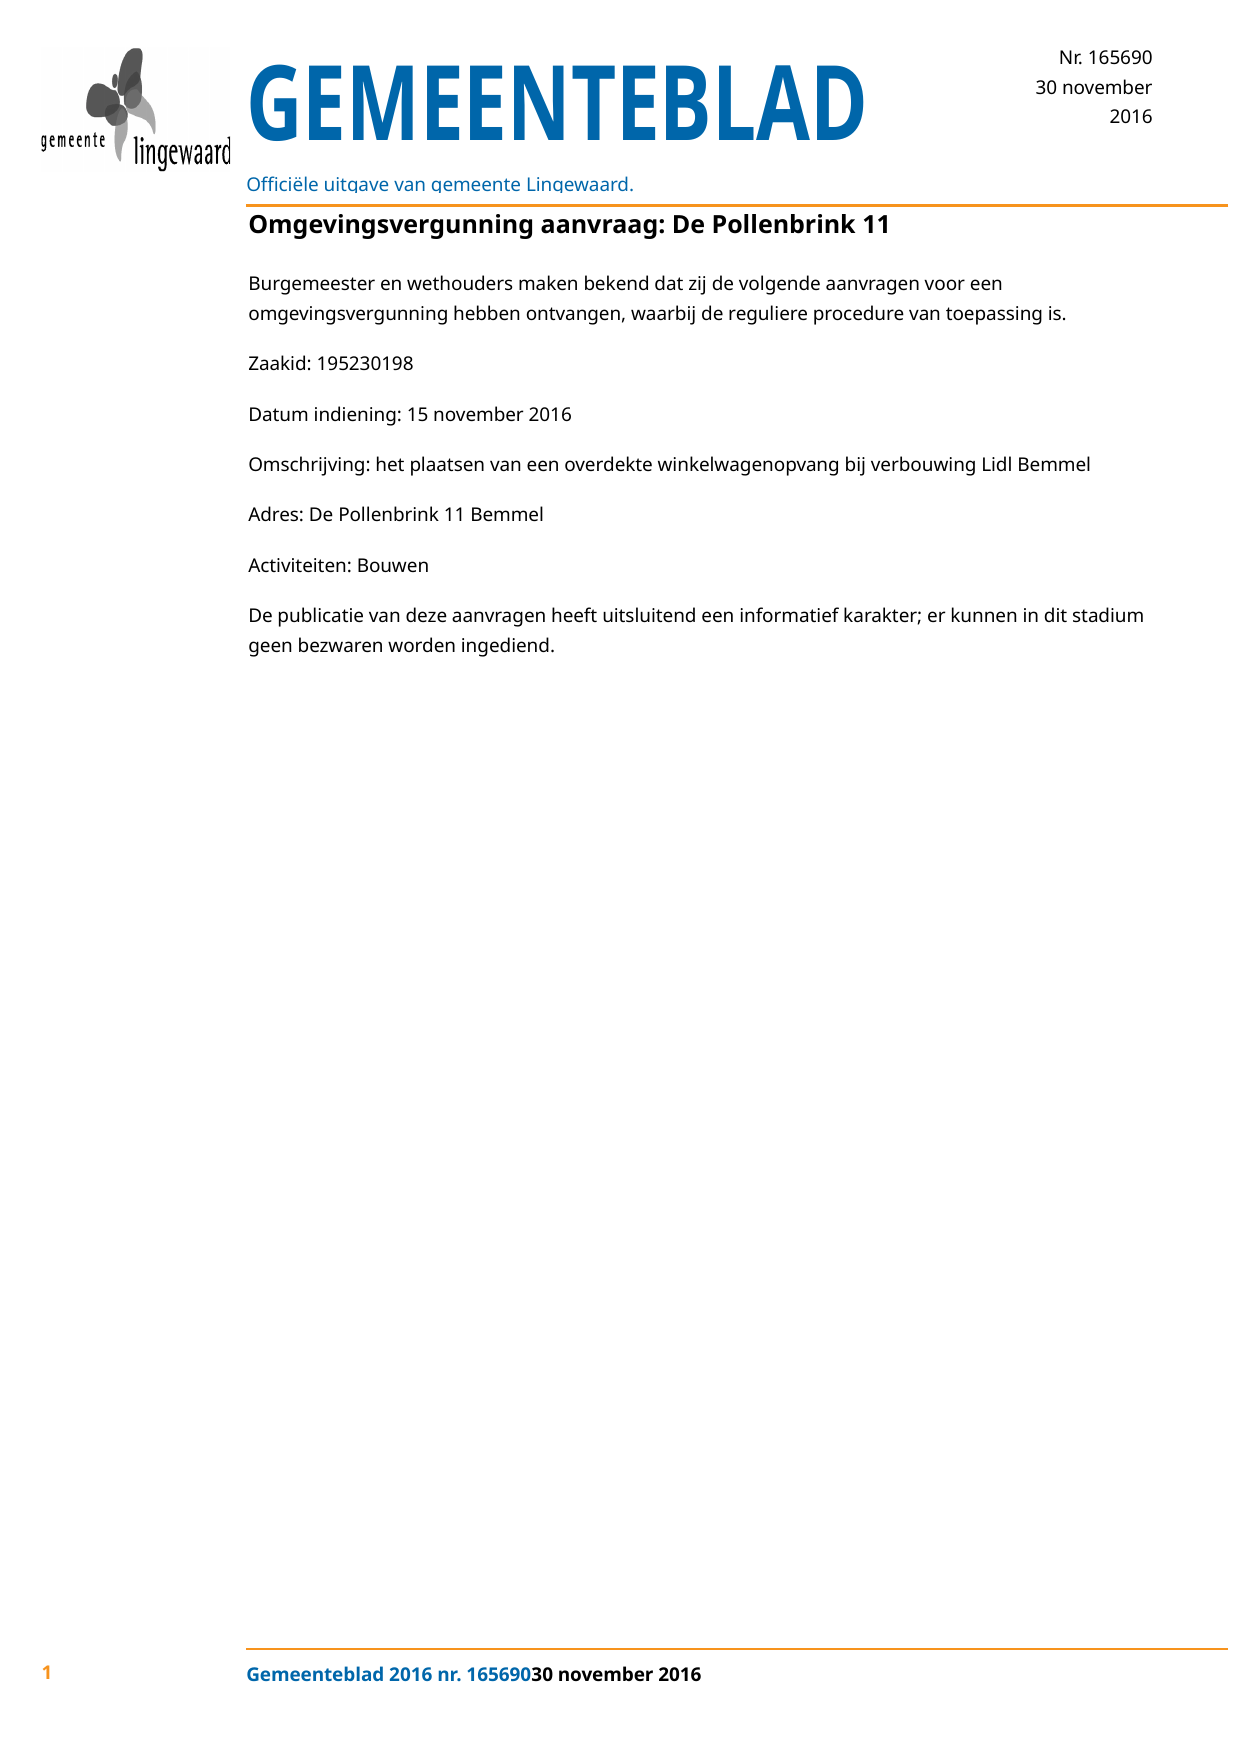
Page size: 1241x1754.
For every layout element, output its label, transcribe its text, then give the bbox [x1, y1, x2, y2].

text Burgemeester en wethouders maken bekend dat zij de volgende aanvragen voor een omgevingsvergunning hebben ontvangen, waarbij de reguliere procedure van toepassing is. [248, 270, 1152, 326]
text De publicatie van deze aanvragen heeft uitsluitend een informatief karakter; er kunnen in dit stadium geen bezwaren worden ingediend. [248, 602, 1152, 658]
text Omschrijving: het plaatsen van een overdekte winkelwagenopvang bij verbouwing Lidl Bemmel [248, 451, 1152, 477]
picture [41, 47, 231, 172]
text Adres: De Pollenbrink 11 Bemmel [248, 502, 1152, 527]
text Datum indiening: 15 november 2016 [248, 401, 1152, 426]
text Omgevingsvergunning aanvraag: De Pollenbrink 11 [248, 207, 1152, 241]
text Zaakid: 195230198 [248, 350, 1152, 376]
text Activiteiten: Bouwen [248, 552, 1152, 578]
